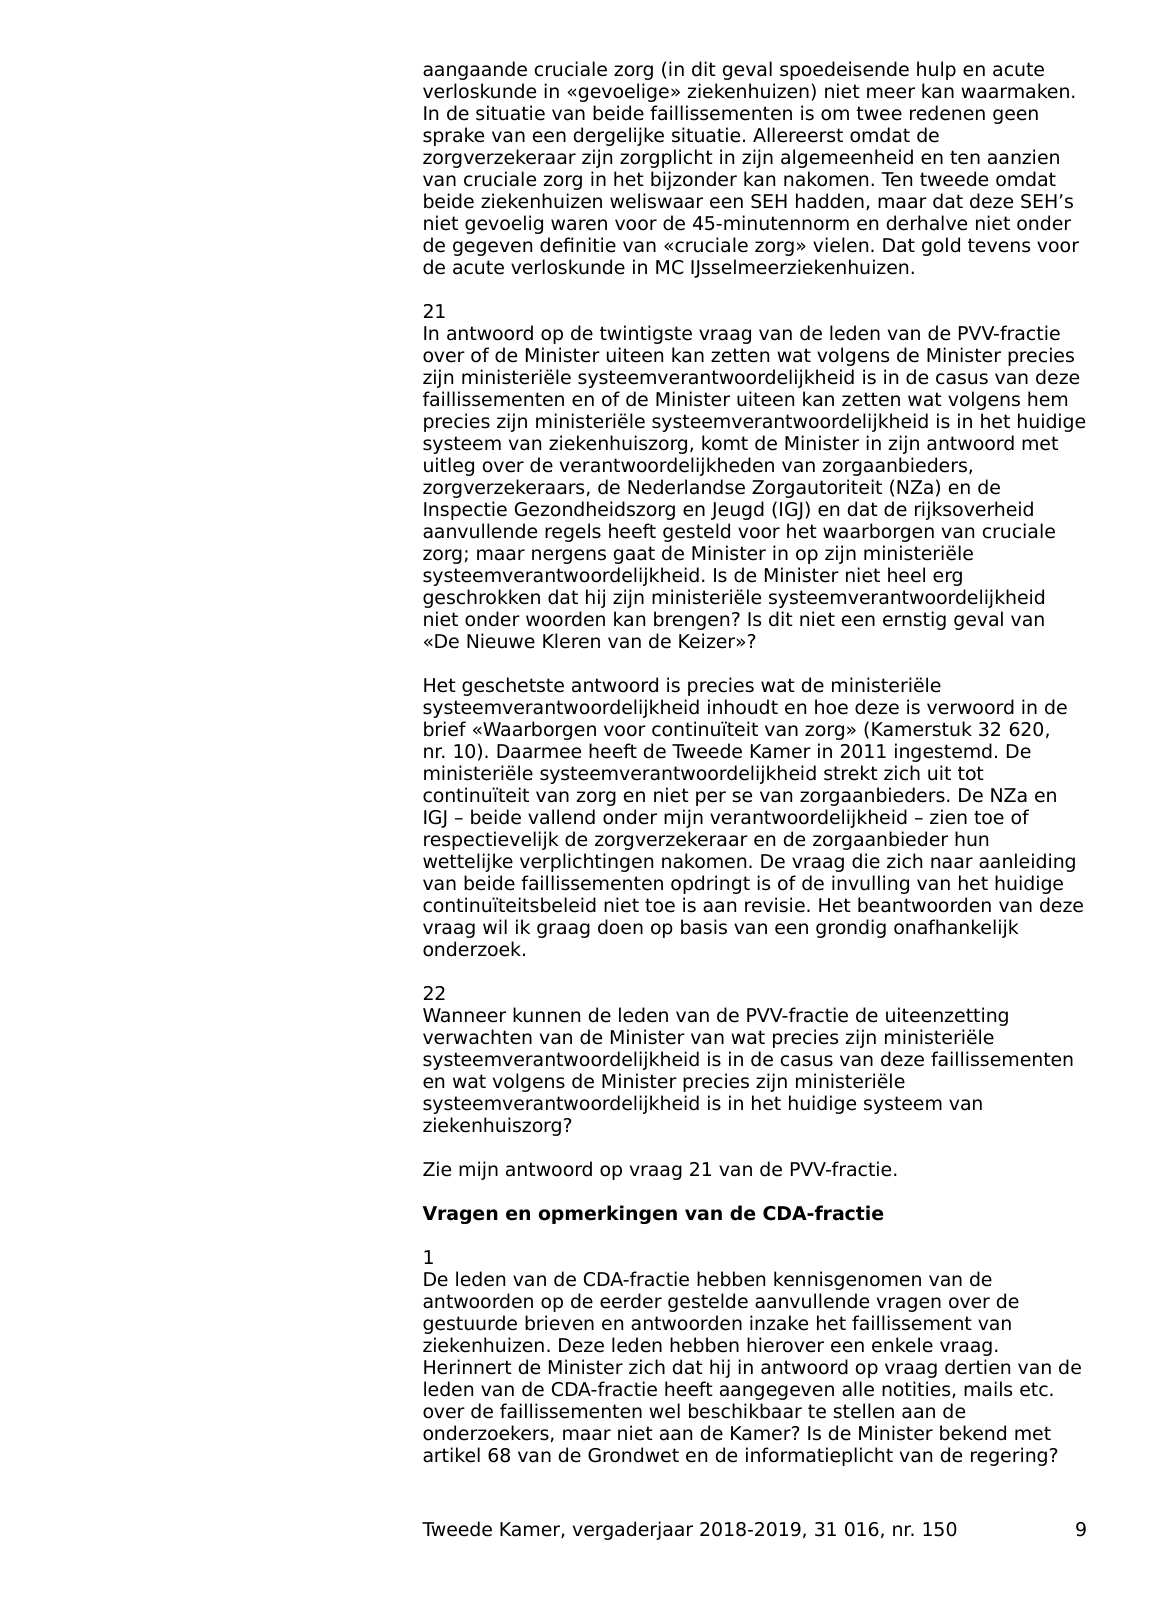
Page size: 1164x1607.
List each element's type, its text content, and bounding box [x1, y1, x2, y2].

subtitle Vragen en opmerkingen van de CDA-fractie [422, 1203, 1087, 1225]
text 1 [422, 1247, 1087, 1269]
text De leden van de CDA-fractie hebben kennisgenomen van de antwoorden op de eerder gestelde aanvullende vragen over de gestuurde brieven en antwoorden inzake het faillissement van ziekenhuizen. Deze leden hebben hierover een enkele vraag. Herinnert de Minister zich dat hij in antwoord op vraag dertien van de leden van de CDA-fractie heeft aangegeven alle notities, mails etc. over de faillissementen wel beschikbaar te stellen aan de onderzoekers, maar niet aan de Kamer? Is de Minister bekend met artikel 68 van de Grondwet en de informatieplicht van de regering? [422, 1269, 1087, 1467]
text 21 [422, 301, 1087, 323]
text aangaande cruciale zorg (in dit geval spoedeisende hulp en acute verloskunde in «gevoelige» ziekenhuizen) niet meer kan waarmaken. In de situatie van beide faillissementen is om twee redenen geen sprake van een dergelijke situatie. Allereerst omdat de zorgverzekeraar zijn zorgplicht in zijn algemeenheid en ten aanzien van cruciale zorg in het bijzonder kan nakomen. Ten tweede omdat beide ziekenhuizen weliswaar een SEH hadden, maar dat deze SEH’s niet gevoelig waren voor de 45-minutennorm en derhalve niet onder de gegeven definitie van «cruciale zorg» vielen. Dat gold tevens voor de acute verloskunde in MC IJsselmeerziekenhuizen. [422, 59, 1087, 279]
text Wanneer kunnen de leden van de PVV-fractie de uiteenzetting verwachten van de Minister van wat precies zijn ministeriële systeemverantwoordelijkheid is in de casus van deze faillissementen en wat volgens de Minister precies zijn ministeriële systeemverantwoordelijkheid is in het huidige systeem van ziekenhuiszorg? [422, 1005, 1087, 1137]
text Het geschetste antwoord is precies wat de ministeriële systeemverantwoordelijkheid inhoudt en hoe deze is verwoord in de brief «Waarborgen voor continuïteit van zorg» (Kamerstuk 32 620, nr. 10). Daarmee heeft de Tweede Kamer in 2011 ingestemd. De ministeriële systeemverantwoordelijkheid strekt zich uit tot continuïteit van zorg en niet per se van zorgaanbieders. De NZa en IGJ – beide vallend onder mijn verantwoordelijkheid – zien toe of respectievelijk de zorgverzekeraar en de zorgaanbieder hun wettelijke verplichtingen nakomen. De vraag die zich naar aanleiding van beide faillissementen opdringt is of de invulling van het huidige continuïteitsbeleid niet toe is aan revisie. Het beantwoorden van deze vraag wil ik graag doen op basis van een grondig onafhankelijk onderzoek. [422, 675, 1087, 961]
text 22 [422, 983, 1087, 1005]
text Zie mijn antwoord op vraag 21 van de PVV-fractie. [422, 1159, 1087, 1181]
text In antwoord op de twintigste vraag van de leden van de PVV-fractie over of de Minister uiteen kan zetten wat volgens de Minister precies zijn ministeriële systeemverantwoordelijkheid is in de casus van deze faillissementen en of de Minister uiteen kan zetten wat volgens hem precies zijn ministeriële systeemverantwoordelijkheid is in het huidige systeem van ziekenhuiszorg, komt de Minister in zijn antwoord met uitleg over de verantwoordelijkheden van zorgaanbieders, zorgverzekeraars, de Nederlandse Zorgautoriteit (NZa) en de Inspectie Gezondheidszorg en Jeugd (IGJ) en dat de rijksoverheid aanvullende regels heeft gesteld voor het waarborgen van cruciale zorg; maar nergens gaat de Minister in op zijn ministeriële systeemverantwoordelijkheid. Is de Minister niet heel erg geschrokken dat hij zijn ministeriële systeemverantwoordelijkheid niet onder woorden kan brengen? Is dit niet een ernstig geval van «De Nieuwe Kleren van de Keizer»? [422, 323, 1087, 653]
